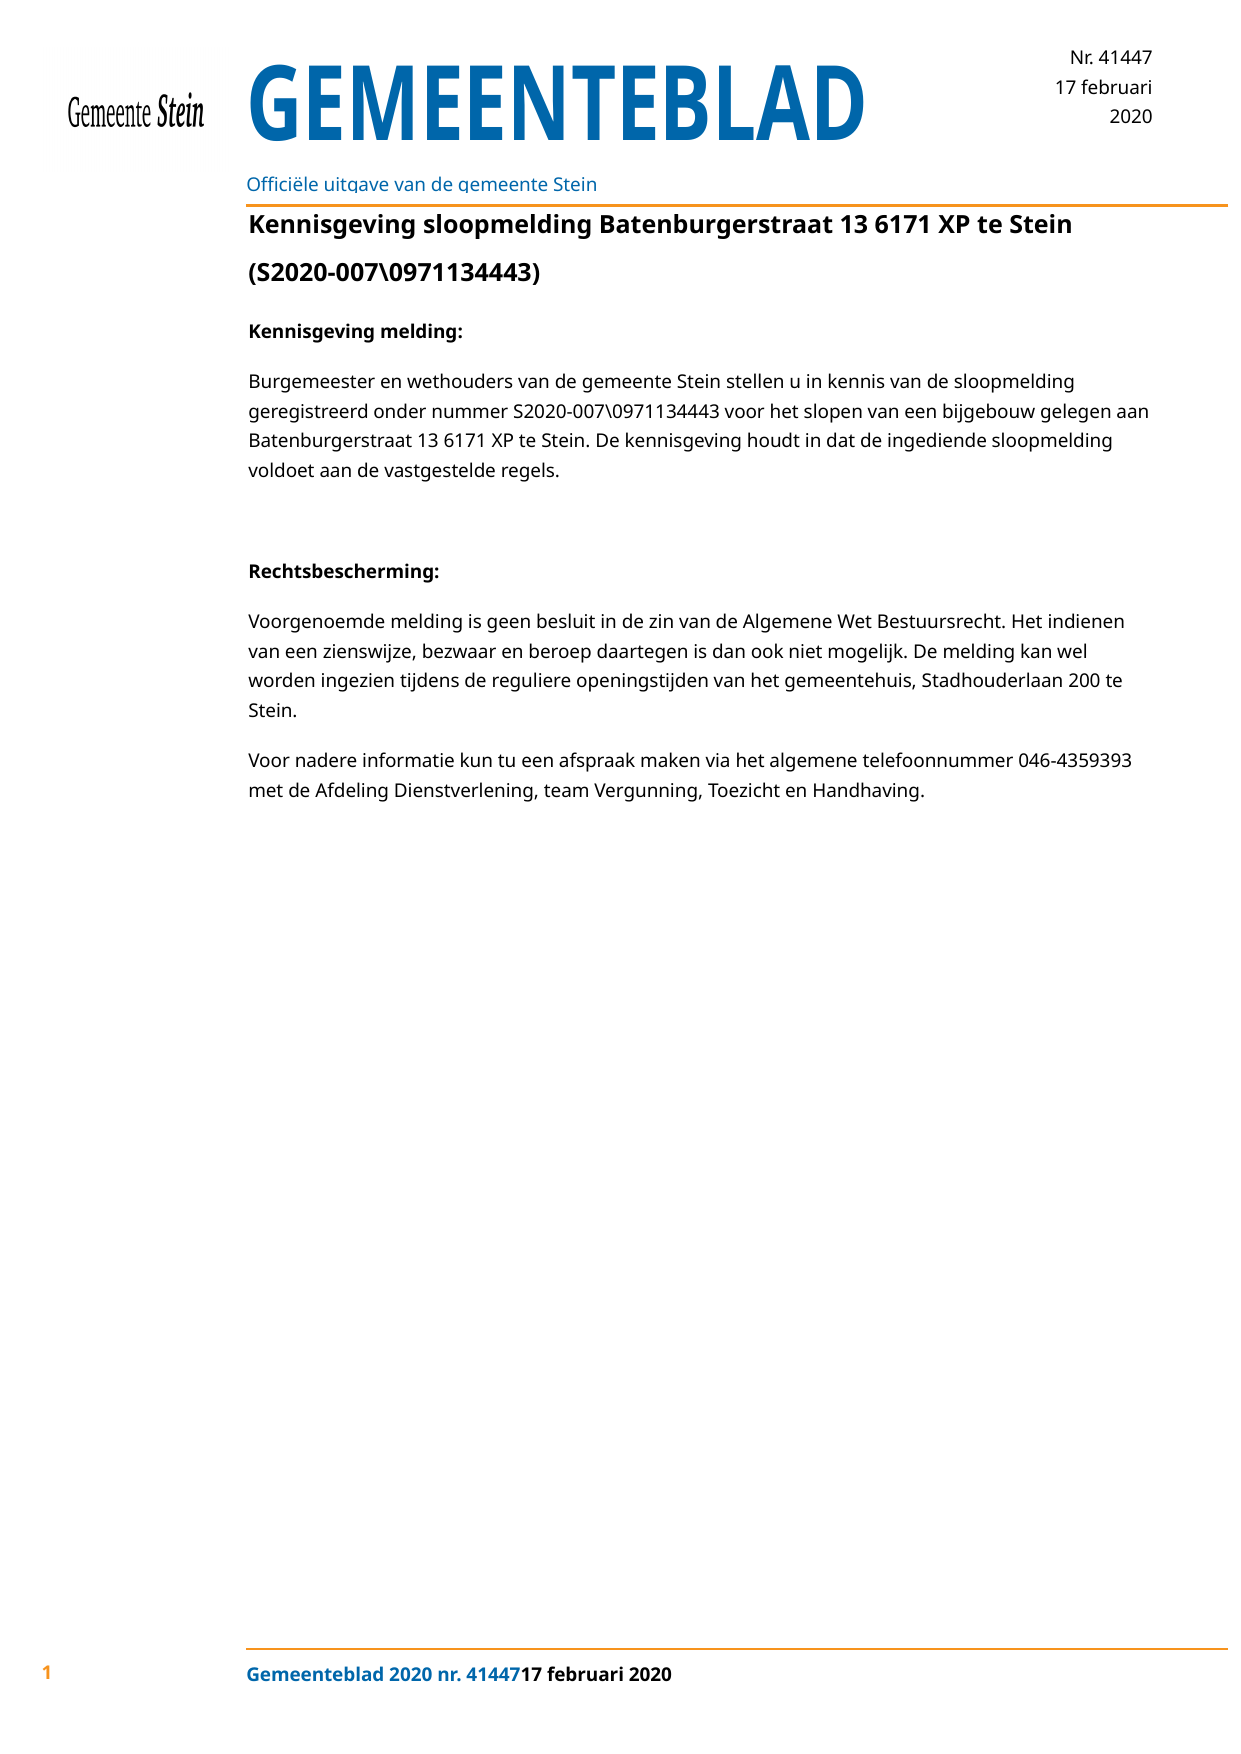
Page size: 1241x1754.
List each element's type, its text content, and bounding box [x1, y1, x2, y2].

text Kennisgeving melding: [248, 318, 1152, 344]
text Voorgenoemde melding is geen besluit in de zin van de Algemene Wet Bestuursrecht. Het indienen van een zienswijze, bezwaar en beroep daartegen is dan ook niet mogelijk. De melding kan wel worden ingezien tijdens de reguliere openingstijden van het gemeentehuis, Stadhouderlaan 200 te Stein. [248, 608, 1152, 723]
text Voor nadere informatie kun tu een afspraak maken via het algemene telefoonnummer 046-4359393 met de Afdeling Dienstverlening, team Vergunning, Toezicht en Handhaving. [248, 747, 1152, 803]
text Kennisgeving sloopmelding Batenburgerstraat 13 6171 XP te Stein (S2020-007\0971134443) [248, 207, 1152, 288]
picture [41, 47, 231, 172]
text Burgemeester en wethouders van de gemeente Stein stellen u in kennis van de sloopmelding geregistreerd onder nummer S2020-007\0971134443 voor het slopen van een bijgebouw gelegen aan Batenburgerstraat 13 6171 XP te Stein. De kennisgeving houdt in dat de ingediende sloopmelding voldoet aan de vastgestelde regels. [248, 368, 1152, 483]
text Rechtsbescherming: [248, 558, 1152, 584]
